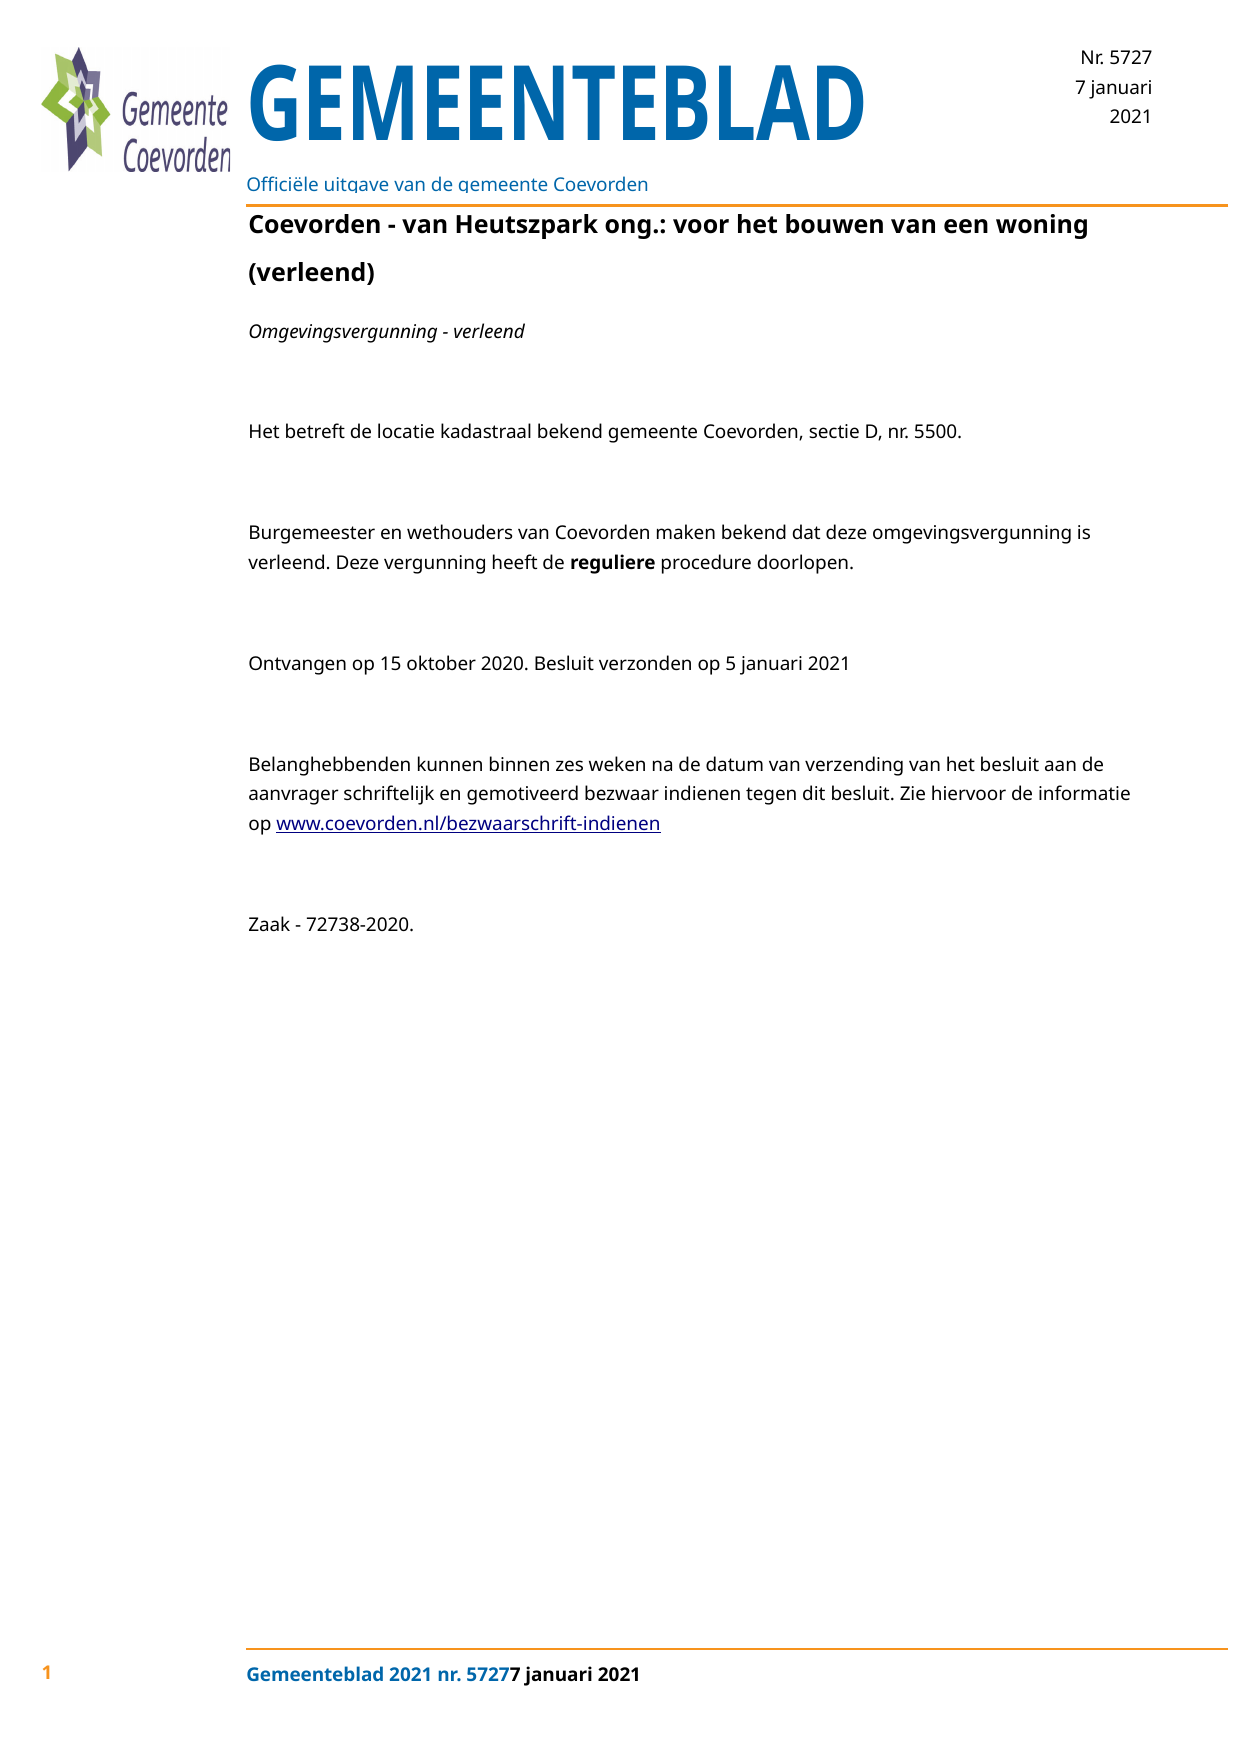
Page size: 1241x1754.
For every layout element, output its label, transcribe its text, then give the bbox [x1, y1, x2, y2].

text Coevorden - van Heutszpark ong.: voor het bouwen van een woning (verleend) [248, 207, 1152, 288]
text Zaak - 72738-2020. [248, 911, 1152, 937]
text Burgemeester en wethouders van Coevorden maken bekend dat deze omgevingsvergunning is verleend. Deze vergunning heeft de reguliere procedure doorlopen. [248, 519, 1152, 575]
text Het betreft de locatie kadastraal bekend gemeente Coevorden, sectie D, nr. 5500. [248, 419, 1152, 444]
text Ontvangen op 15 oktober 2020. Besluit verzonden op 5 januari 2021 [248, 650, 1152, 676]
text Belanghebbenden kunnen binnen zes weken na de datum van verzending van het besluit aan de aanvrager schriftelijk en gemotiveerd bezwaar indienen tegen dit besluit. Zie hiervoor de informatie op www.coevorden.nl/bezwaarschrift-indienen [248, 751, 1152, 836]
picture [41, 47, 231, 172]
text Omgevingsvergunning - verleend [248, 318, 1152, 344]
